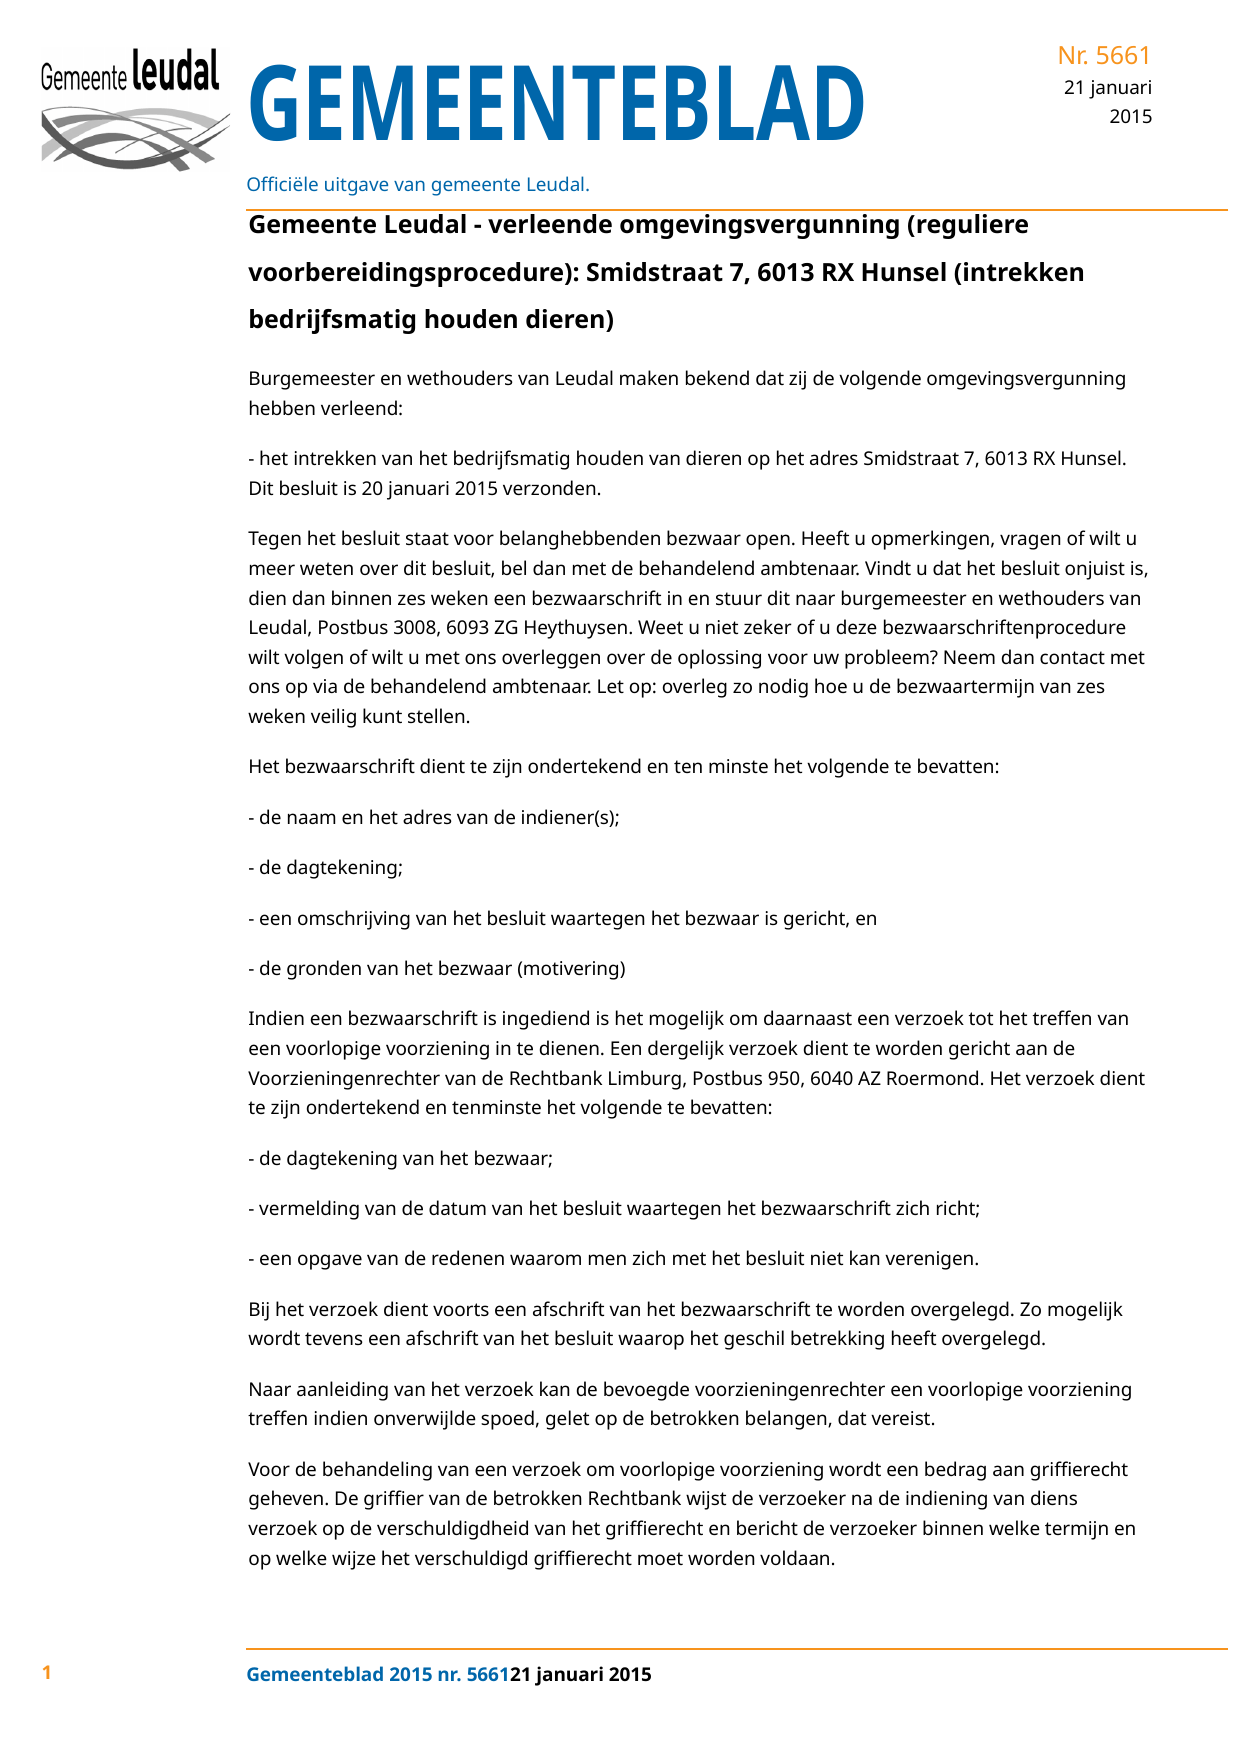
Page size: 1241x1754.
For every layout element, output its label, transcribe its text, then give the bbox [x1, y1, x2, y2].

text - de naam en het adres van de indiener(s); [248, 804, 1152, 829]
text - de dagtekening; [248, 854, 1152, 880]
text Bij het verzoek dient voorts een afschrift van het bezwaarschrift te worden overgelegd. Zo mogelijk wordt tevens een afschrift van het besluit waarop het geschil betrekking heeft overgelegd. [248, 1296, 1152, 1351]
text Voor de behandeling van een verzoek om voorlopige voorziening wordt een bedrag aan griffierecht geheven. De griffier van de betrokken Rechtbank wijst de verzoeker na de indiening van diens verzoek op de verschuldigdheid van het griffierecht en bericht de verzoeker binnen welke termijn en op welke wijze het verschuldigd griffierecht moet worden voldaan. [248, 1456, 1152, 1570]
text Indien een bezwaarschrift is ingediend is het mogelijk om daarnaast een verzoek tot het treffen van een voorlopige voorziening in te dienen. Een dergelijk verzoek dient te worden gericht aan de Voorzieningenrechter van de Rechtbank Limburg, Postbus 950, 6040 AZ Roermond. Het verzoek dient te zijn ondertekend en tenminste het volgende te bevatten: [248, 1006, 1152, 1120]
text - een opgave van de redenen waarom men zich met het besluit niet kan verenigen. [248, 1246, 1152, 1271]
text Tegen het besluit staat voor belanghebbenden bezwaar open. Heeft u opmerkingen, vragen of wilt u meer weten over dit besluit, bel dan met de behandelend ambtenaar. Vindt u dat het besluit onjuist is, dien dan binnen zes weken een bezwaarschrift in en stuur dit naar burgemeester en wethouders van Leudal, Postbus 3008, 6093 ZG Heythuysen. Weet u niet zeker of u deze bezwaarschriftenprocedure wilt volgen of wilt u met ons overleggen over de oplossing voor uw probleem? Neem dan contact met ons op via de behandelend ambtenaar. Let op: overleg zo nodig hoe u de bezwaartermijn van zes weken veilig kunt stellen. [248, 526, 1152, 729]
text Het bezwaarschrift dient te zijn ondertekend en ten minste het volgende te bevatten: [248, 753, 1152, 779]
text - het intrekken van het bedrijfsmatig houden van dieren op het adres Smidstraat 7, 6013 RX Hunsel. Dit besluit is 20 januari 2015 verzonden. [248, 446, 1152, 501]
text - een omschrijving van het besluit waartegen het bezwaar is gericht, en [248, 905, 1152, 930]
text Naar aanleiding van het verzoek kan de bevoegde voorzieningenrechter een voorlopige voorziening treffen indien onverwijlde spoed, gelet op de betrokken belangen, dat vereist. [248, 1376, 1152, 1431]
text - vermelding van de datum van het besluit waartegen het bezwaarschrift zich richt; [248, 1195, 1152, 1221]
text Burgemeester en wethouders van Leudal maken bekend dat zij de volgende omgevingsvergunning hebben verleend: [248, 366, 1152, 421]
picture [41, 47, 231, 172]
text - de dagtekening van het bezwaar; [248, 1145, 1152, 1170]
text - de gronden van het bezwaar (motivering) [248, 955, 1152, 981]
text Gemeente Leudal - verleende omgevingsvergunning (reguliere voorbereidingsprocedure): Smidstraat 7, 6013 RX Hunsel (intrekken bedrijfsmatig houden dieren) [248, 211, 1152, 336]
